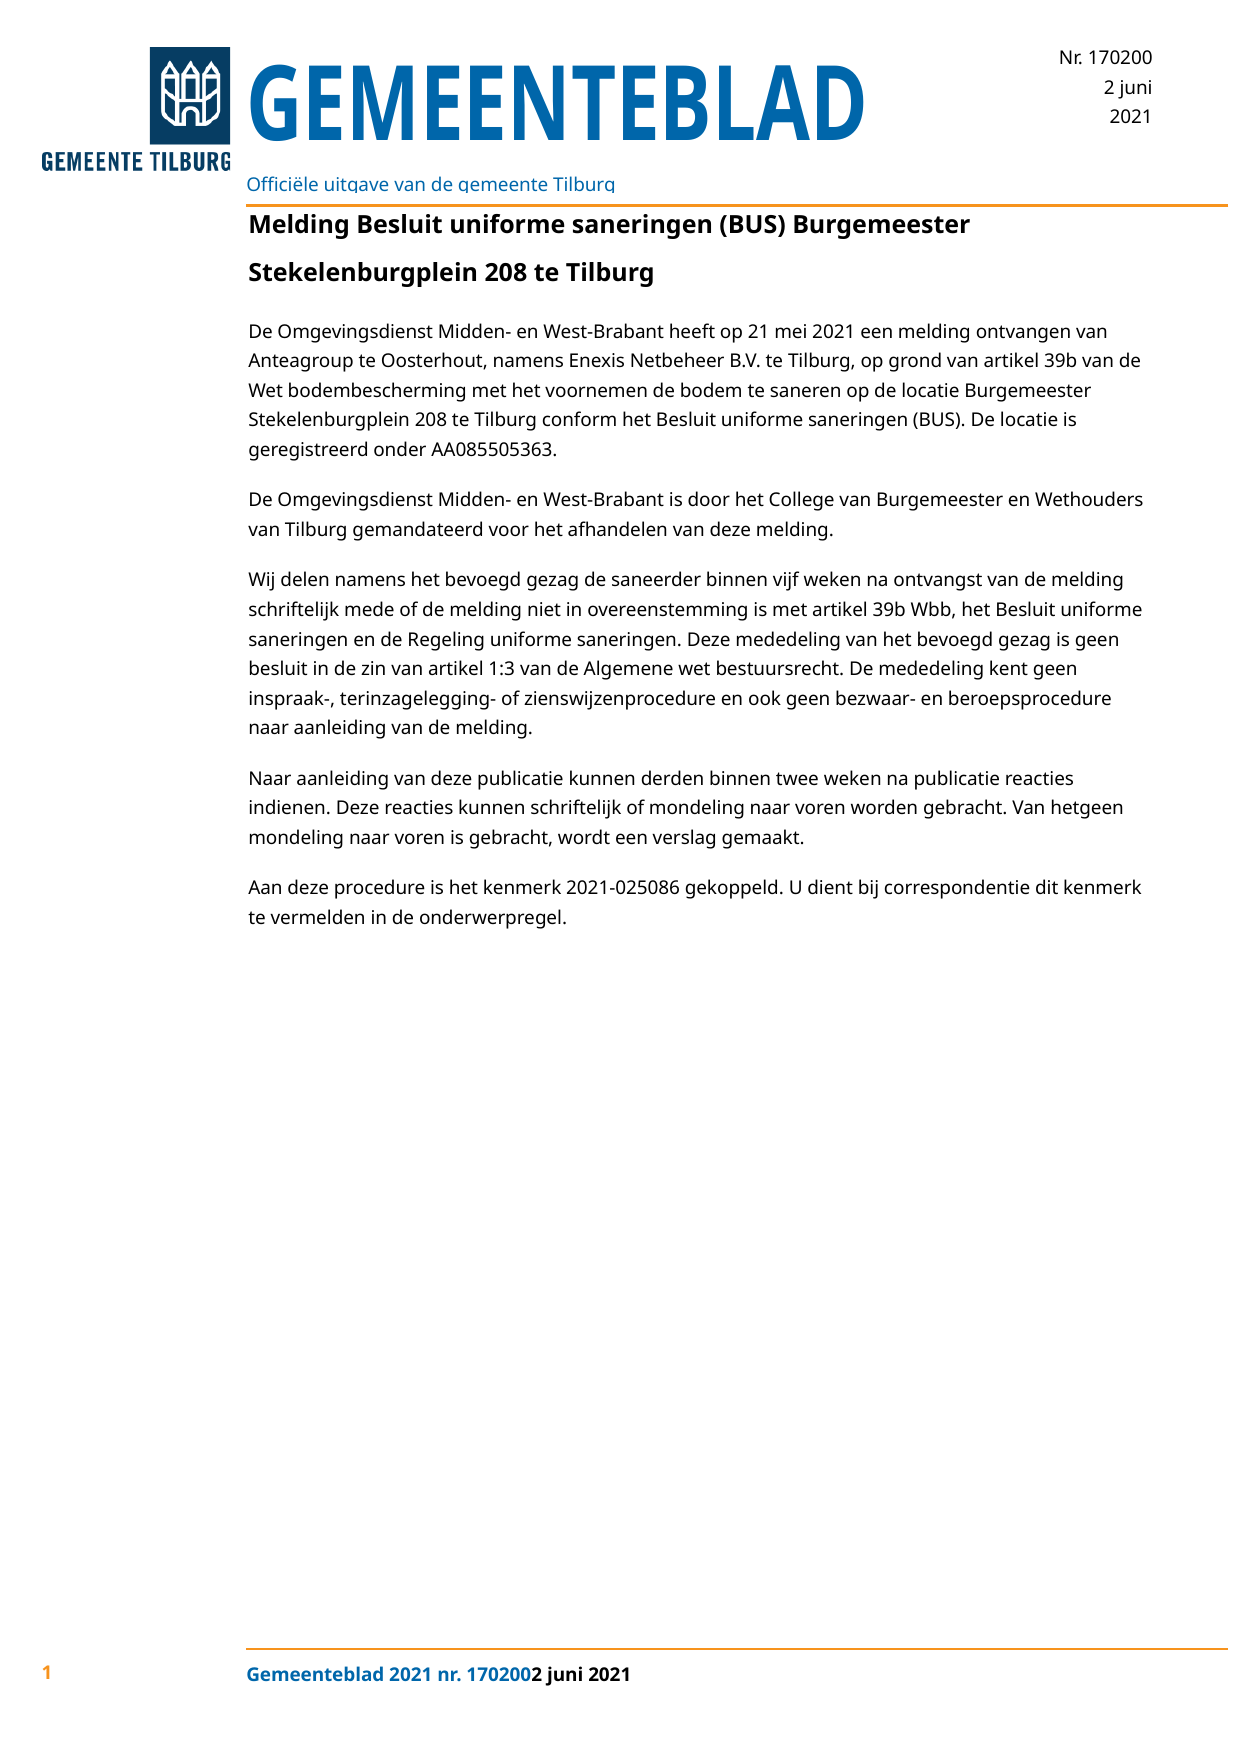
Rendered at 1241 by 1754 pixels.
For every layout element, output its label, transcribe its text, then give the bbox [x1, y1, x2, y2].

text De Omgevingsdienst Midden- en West-Brabant heeft op 21 mei 2021 een melding ontvangen van Anteagroup te Oosterhout, namens Enexis Netbeheer B.V. te Tilburg, op grond van artikel 39b van de Wet bodembescherming met het voornemen de bodem te saneren op de locatie Burgemeester Stekelenburgplein 208 te Tilburg conform het Besluit uniforme saneringen (BUS). De locatie is geregistreerd onder AA085505363. [248, 318, 1152, 462]
text Naar aanleiding van deze publicatie kunnen derden binnen twee weken na publicatie reacties indienen. Deze reacties kunnen schriftelijk of mondeling naar voren worden gebracht. Van hetgeen mondeling naar voren is gebracht, wordt een verslag gemaakt. [248, 765, 1152, 850]
text Wij delen namens het bevoegd gezag de saneerder binnen vijf weken na ontvangst van de melding schriftelijk mede of de melding niet in overeenstemming is met artikel 39b Wbb, het Besluit uniforme saneringen en de Regeling uniforme saneringen. Deze mededeling van het bevoegd gezag is geen besluit in de zin van artikel 1:3 van de Algemene wet bestuursrecht. De mededeling kent geen inspraak-, terinzagelegging- of zienswijzenprocedure en ook geen bezwaar- en beroepsprocedure naar aanleiding van de melding. [248, 567, 1152, 740]
text De Omgevingsdienst Midden- en West-Brabant is door het College van Burgemeester en Wethouders van Tilburg gemandateerd voor het afhandelen van deze melding. [248, 487, 1152, 542]
text Melding Besluit uniforme saneringen (BUS) Burgemeester Stekelenburgplein 208 te Tilburg [248, 207, 1152, 288]
text Aan deze procedure is het kenmerk 2021-025086 gekoppeld. U dient bij correspondentie dit kenmerk te vermelden in de onderwerpregel. [248, 874, 1152, 930]
picture [41, 47, 231, 172]
